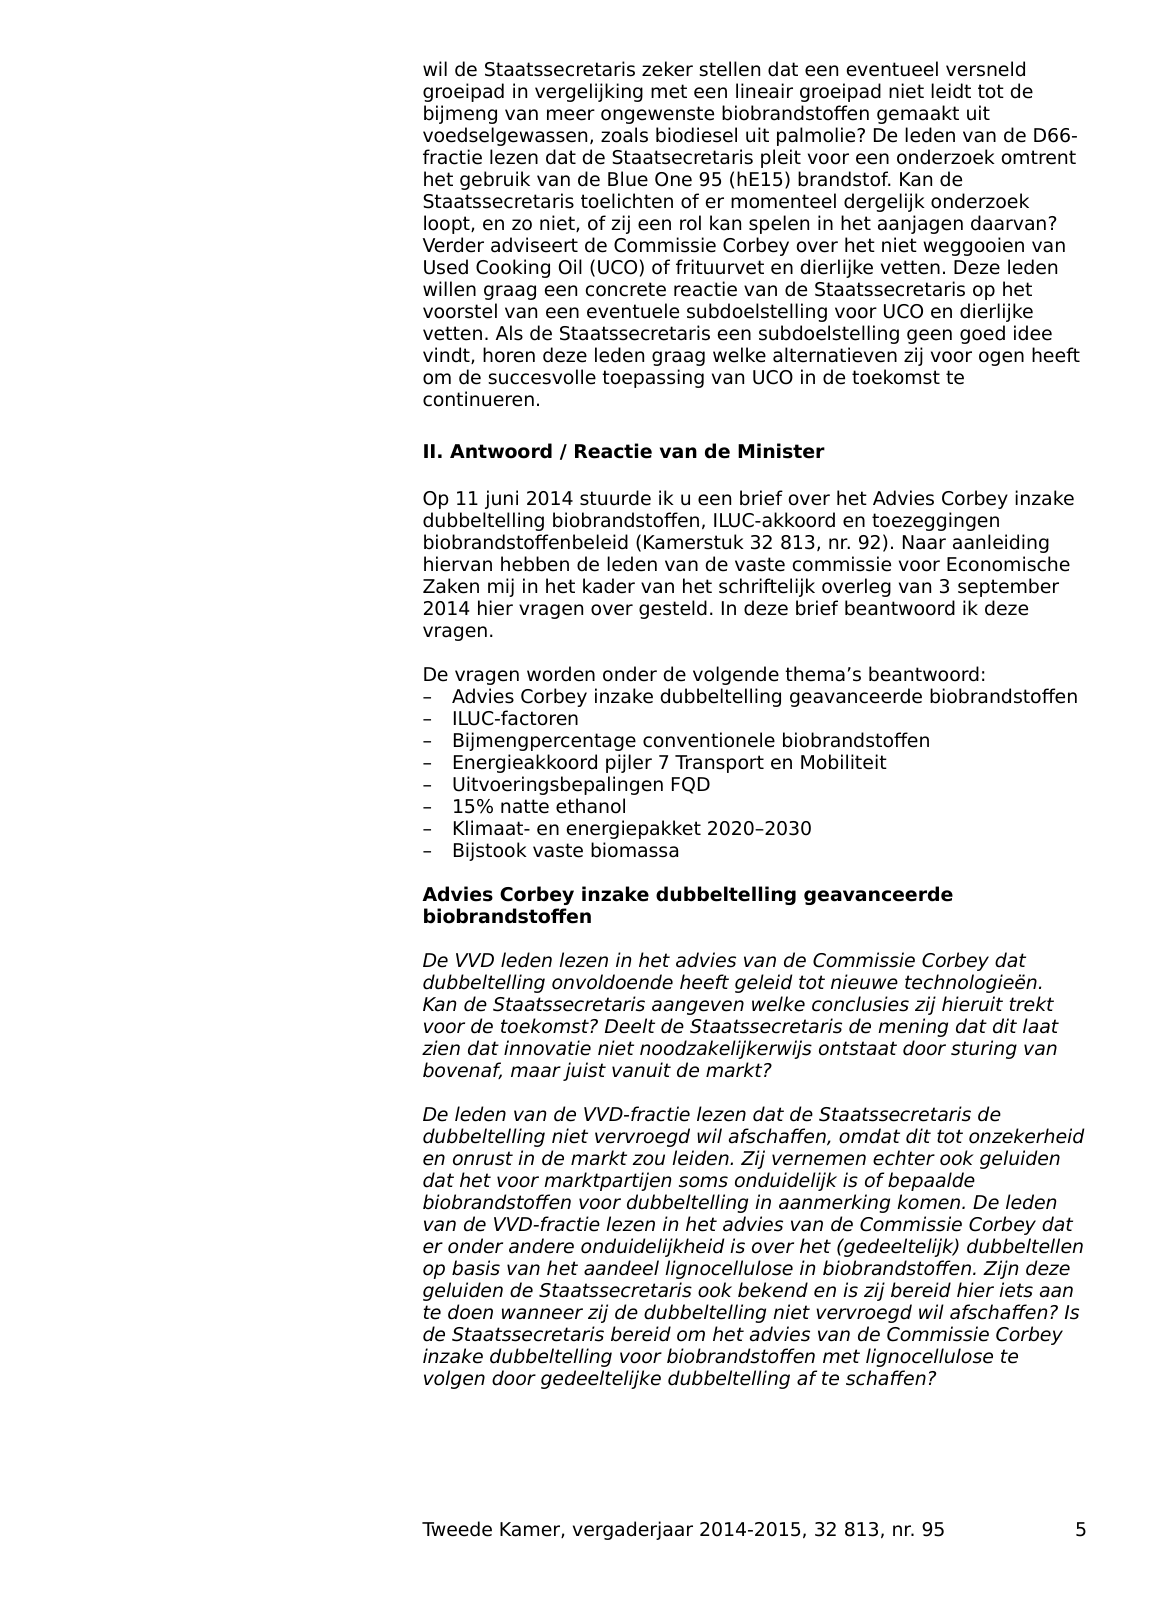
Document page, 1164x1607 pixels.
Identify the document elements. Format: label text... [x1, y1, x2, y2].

text De VVD leden lezen in het advies van de Commissie Corbey dat dubbeltelling onvoldoende heeft geleid tot nieuwe technologieën. Kan de Staatssecretaris aangeven welke conclusies zij hieruit trekt voor de toekomst? Deelt de Staatssecretaris de mening dat dit laat zien dat innovatie niet noodzakelijkerwijs ontstaat door sturing van bovenaf, maar juist vanuit de markt? [422, 950, 1087, 1082]
text – 15% natte ethanol [422, 796, 1087, 818]
text – ILUC-factoren [422, 708, 1087, 730]
text – Klimaat- en energiepakket 2020–2030 [422, 818, 1087, 839]
text – Bijmengpercentage conventionele biobrandstoffen [422, 730, 1087, 752]
text De vragen worden onder de volgende thema’s beantwoord: [422, 664, 1087, 686]
text – Energieakkoord pijler 7 Transport en Mobiliteit [422, 752, 1087, 774]
text wil de Staatssecretaris zeker stellen dat een eventueel versneld groeipad in vergelijking met een lineair groeipad niet leidt tot de bijmeng van meer ongewenste biobrandstoffen gemaakt uit voedselgewassen, zoals biodiesel uit palmolie? De leden van de D66-fractie lezen dat de Staatsecretaris pleit voor een onderzoek omtrent het gebruik van de Blue One 95 (hE15) brandstof. Kan de Staatssecretaris toelichten of er momenteel dergelijk onderzoek loopt, en zo niet, of zij een rol kan spelen in het aanjagen daarvan? Verder adviseert de Commissie Corbey over het niet weggooien van Used Cooking Oil (UCO) of frituurvet en dierlijke vetten. Deze leden willen graag een concrete reactie van de Staatssecretaris op het voorstel van een eventuele subdoelstelling voor UCO en dierlijke vetten. Als de Staatssecretaris een subdoelstelling geen goed idee vindt, horen deze leden graag welke alternatieven zij voor ogen heeft om de succesvolle toepassing van UCO in de toekomst te continueren. [422, 59, 1087, 411]
text – Uitvoeringsbepalingen FQD [422, 774, 1087, 796]
subtitle Advies Corbey inzake dubbeltelling geavanceerde biobrandstoffen [422, 884, 1087, 928]
text De leden van de VVD-fractie lezen dat de Staatssecretaris de dubbeltelling niet vervroegd wil afschaffen, omdat dit tot onzekerheid en onrust in de markt zou leiden. Zij vernemen echter ook geluiden dat het voor marktpartijen soms onduidelijk is of bepaalde biobrandstoffen voor dubbeltelling in aanmerking komen. De leden van de VVD-fractie lezen in het advies van de Commissie Corbey dat er onder andere onduidelijkheid is over het (gedeeltelijk) dubbeltellen op basis van het aandeel lignocellulose in biobrandstoffen. Zijn deze geluiden de Staatssecretaris ook bekend en is zij bereid hier iets aan te doen wanneer zij de dubbeltelling niet vervroegd wil afschaffen? Is de Staatssecretaris bereid om het advies van de Commissie Corbey inzake dubbeltelling voor biobrandstoffen met lignocellulose te volgen door gedeeltelijke dubbeltelling af te schaffen? [422, 1104, 1087, 1390]
text Op 11 juni 2014 stuurde ik u een brief over het Advies Corbey inzake dubbeltelling biobrandstoffen, ILUC-akkoord en toezeggingen biobrandstoffenbeleid (Kamerstuk 32 813, nr. 92). Naar aanleiding hiervan hebben de leden van de vaste commissie voor Economische Zaken mij in het kader van het schriftelijk overleg van 3 september 2014 hier vragen over gesteld. In deze brief beantwoord ik deze vragen. [422, 488, 1087, 642]
text – Bijstook vaste biomassa [422, 839, 1087, 862]
text – Advies Corbey inzake dubbeltelling geavanceerde biobrandstoffen [422, 686, 1087, 708]
subtitle II. Antwoord / Reactie van de Minister [422, 441, 1087, 463]
